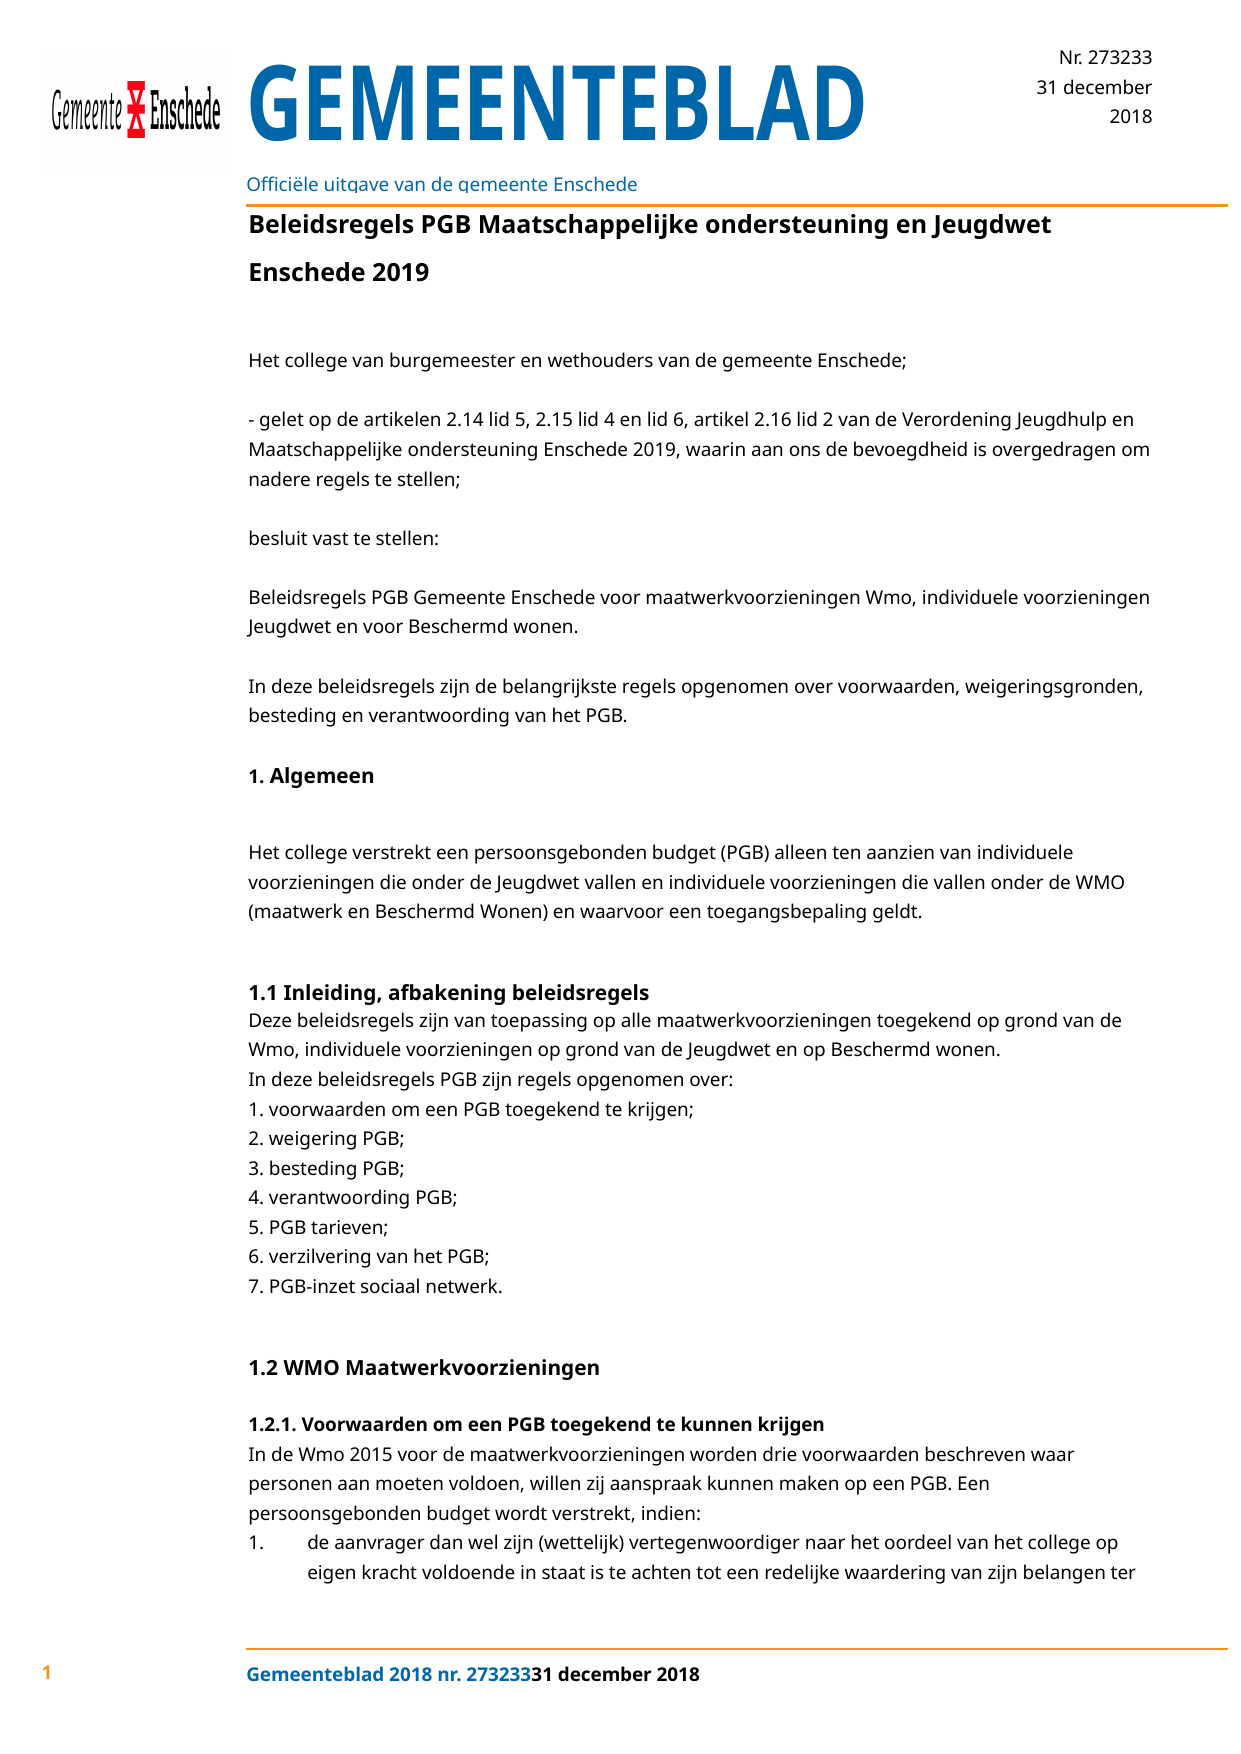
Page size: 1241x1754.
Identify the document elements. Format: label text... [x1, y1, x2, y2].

text In deze beleidsregels PGB zijn regels opgenomen over: [248, 1066, 1152, 1092]
text 1.2 WMO Maatwerkvoorzieningen [248, 1353, 1152, 1382]
text Beleidsregels PGB Gemeente Enschede voor maatwerkvoorzieningen Wmo, individuele voorzieningen Jeugdwet en voor Beschermd wonen. [248, 584, 1152, 639]
text 2. weigering PGB; [248, 1125, 1152, 1151]
text 6. verzilvering van het PGB; [248, 1244, 1152, 1269]
text - gelet op de artikelen 2.14 lid 5, 2.15 lid 4 en lid 6, artikel 2.16 lid 2 van de Verordening Jeugdhulp en Maatschappelijke ondersteuning Enschede 2019, waarin aan ons de bevoegdheid is overgedragen om nadere regels te stellen; [248, 407, 1152, 492]
text 1. voorwaarden om een PGB toegekend te krijgen; [248, 1096, 1152, 1121]
text 5. PGB tarieven; [248, 1214, 1152, 1240]
list de aanvrager dan wel zijn (wettelijk) vertegenwoordiger naar het oordeel van het college op eigen kracht voldoende in staat is te achten tot een redelijke waardering van zijn belangen ter [248, 1529, 1152, 1585]
text Deze beleidsregels zijn van toepassing op alle maatwerkvoorzieningen toegekend op grond van de Wmo, individuele voorzieningen op grond van de Jeugdwet en op Beschermd wonen. [248, 1007, 1152, 1062]
text besluit vast te stellen: [248, 525, 1152, 551]
text In deze beleidsregels zijn de belangrijkste regels opgenomen over voorwaarden, weigeringsgronden, besteding en verantwoording van het PGB. [248, 673, 1152, 728]
picture [41, 47, 231, 172]
text 3. besteding PGB; [248, 1155, 1152, 1181]
text 4. verantwoording PGB; [248, 1184, 1152, 1210]
text In de Wmo 2015 voor de maatwerkvoorzieningen worden drie voorwaarden beschreven waar personen aan moeten voldoen, willen zij aanspraak kunnen maken op een PGB. Een persoonsgebonden budget wordt verstrekt, indien: [248, 1441, 1152, 1526]
text Het college van burgemeester en wethouders van de gemeente Enschede; [248, 347, 1152, 373]
text 1.1 Inleiding, afbakening beleidsregels [248, 978, 1152, 1007]
text 1. Algemeen [248, 762, 1152, 790]
text Beleidsregels PGB Maatschappelijke ondersteuning en Jeugdwet Enschede 2019 [248, 207, 1152, 288]
text Het college verstrekt een persoonsgebonden budget (PGB) alleen ten aanzien van individuele voorzieningen die onder de Jeugdwet vallen en individuele voorzieningen die vallen onder de WMO (maatwerk en Beschermd Wonen) en waarvoor een toegangsbepaling geldt. [248, 839, 1152, 924]
text 1.2.1. Voorwaarden om een PGB toegekend te kunnen krijgen [248, 1411, 1152, 1437]
text 7. PGB-inzet sociaal netwerk. [248, 1273, 1152, 1299]
